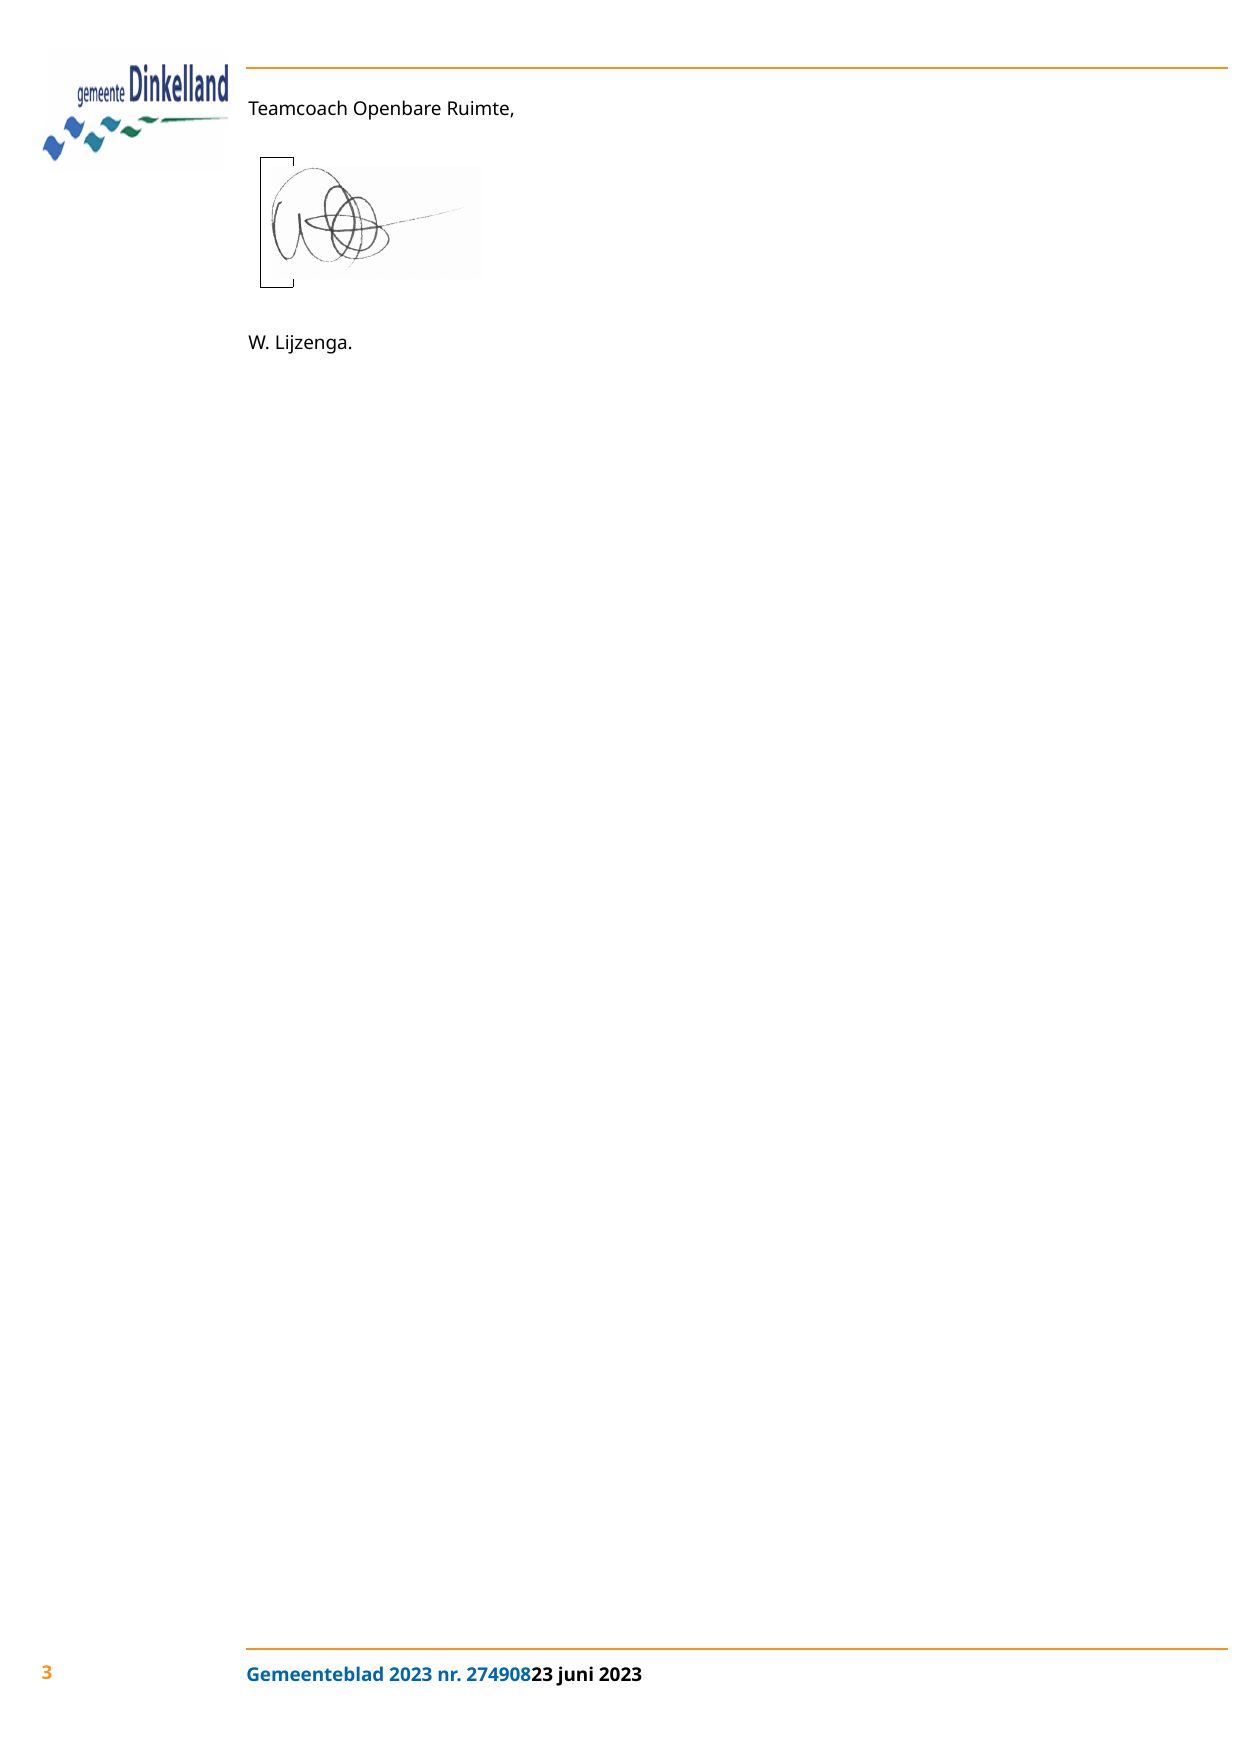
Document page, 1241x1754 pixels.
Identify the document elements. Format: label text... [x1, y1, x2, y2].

picture [41, 47, 231, 172]
text Teamcoach Openbare Ruimte, [248, 95, 1152, 121]
text W. Lijzenga. [248, 329, 1152, 355]
picture [268, 166, 483, 279]
